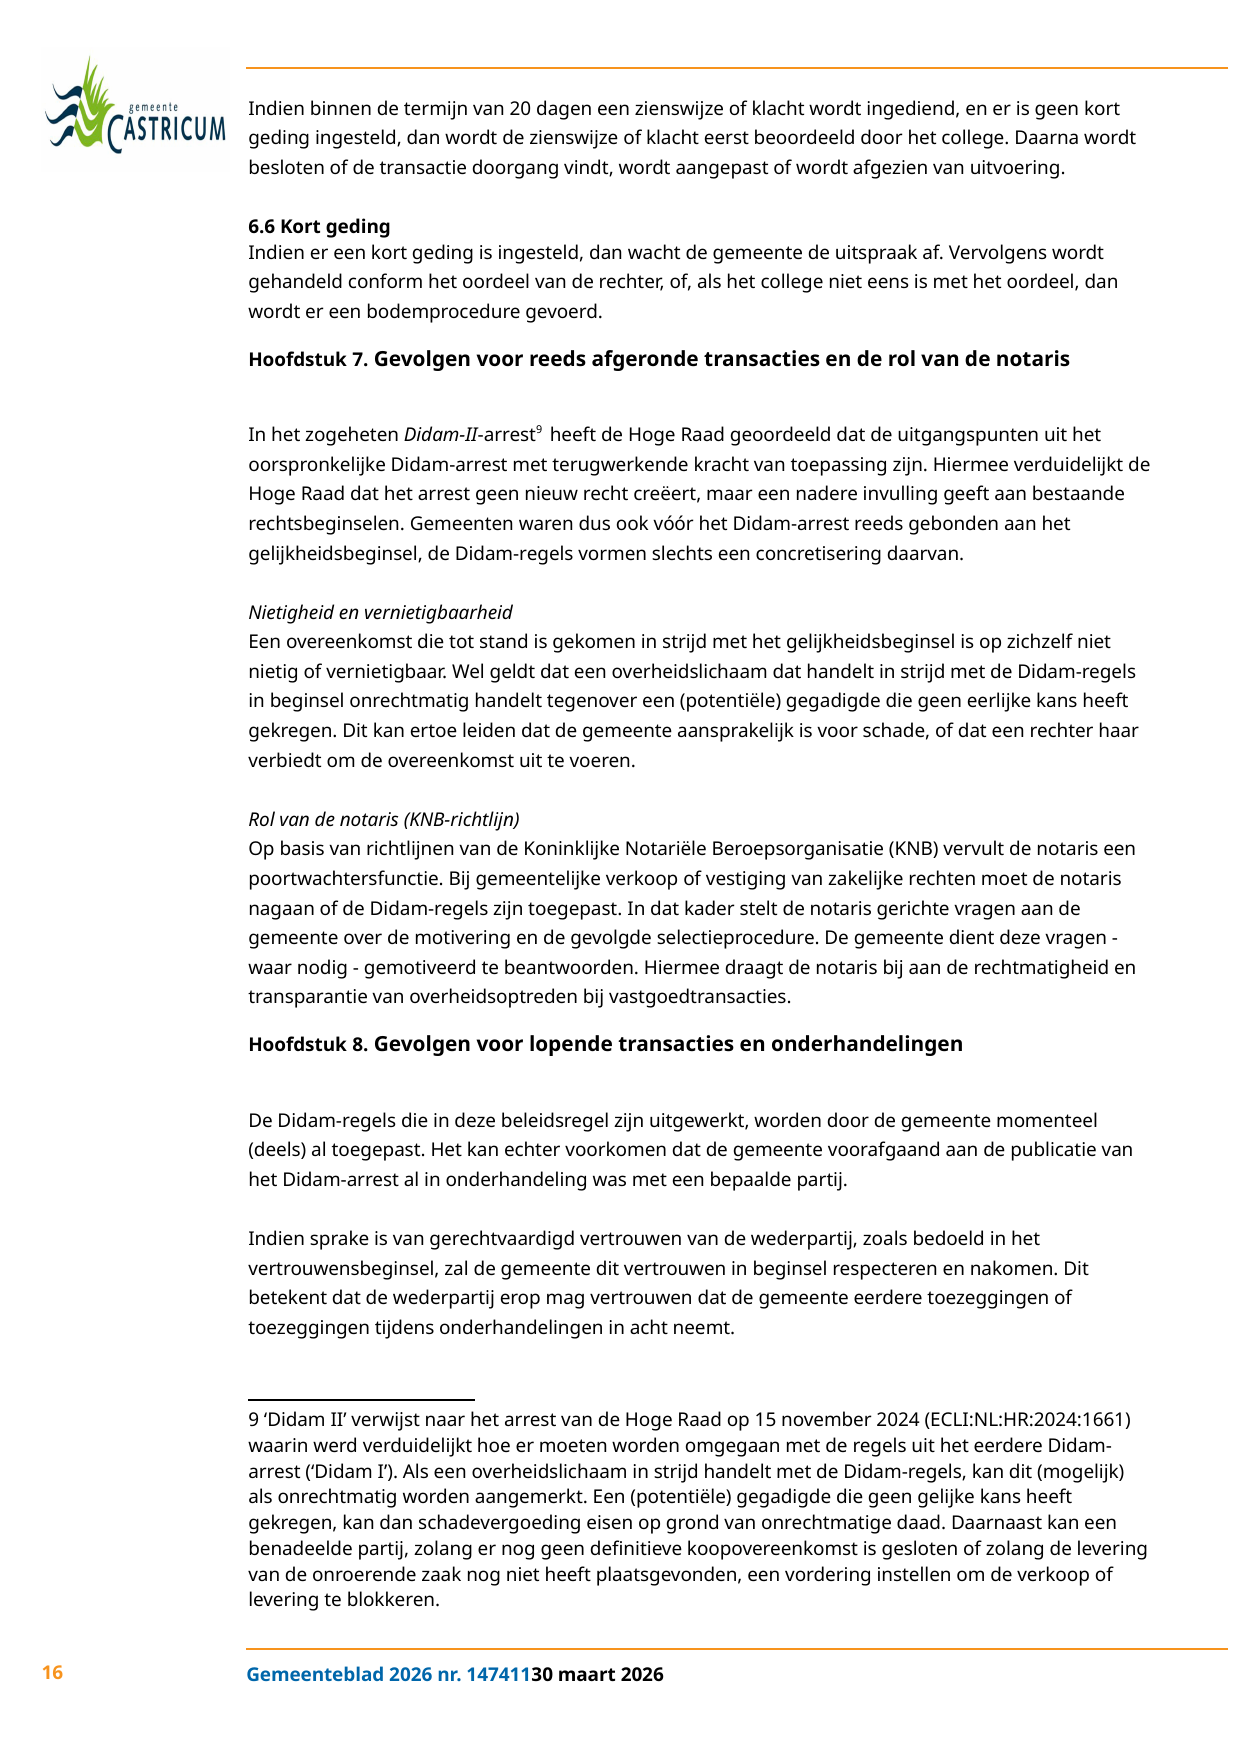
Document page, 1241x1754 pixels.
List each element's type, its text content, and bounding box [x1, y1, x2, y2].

text Indien er een kort geding is ingesteld, dan wacht de gemeente de uitspraak af. Vervolgens wordt gehandeld conform het oordeel van de rechter, of, als het college niet eens is met het oordeel, dan wordt er een bodemprocedure gevoerd. [248, 239, 1152, 324]
text Hoofdstuk 7. Gevolgen voor reeds afgeronde transacties en de rol van de notaris [248, 344, 1152, 372]
text Nietigheid en vernietigbaarheid [248, 599, 1152, 624]
text Op basis van richtlijnen van de Koninklijke Notariële Beroepsorganisatie (KNB) vervult de notaris een poortwachtersfunctie. Bij gemeentelijke verkoop of vestiging van zakelijke rechten moet de notaris nagaan of de Didam-regels zijn toegepast. In dat kader stelt de notaris gerichte vragen aan de gemeente over de motivering en de gevolgde selectieprocedure. De gemeente dient deze vragen -waar nodig - gemotiveerd te beantwoorden. Hiermee draagt de notaris bij aan de rechtmatigheid en transparantie van overheidsoptreden bij vastgoedtransacties. [248, 836, 1152, 1009]
text Hoofdstuk 8. Gevolgen voor lopende transacties en onderhandelingen [248, 1029, 1152, 1057]
text De Didam-regels die in deze beleidsregel zijn uitgewerkt, worden door de gemeente momenteel (deels) al toegepast. Het kan echter voorkomen dat de gemeente voorafgaand aan de publicatie van het Didam-arrest al in onderhandeling was met een bepaalde partij. [248, 1107, 1152, 1192]
text 6.6 Kort geding [248, 213, 1152, 239]
text In het zogeheten Didam-II-arrest heeft de Hoge Raad geoordeeld dat de uitgangspunten uit het oorspronkelijke Didam-arrest met terugwerkende kracht van toepassing zijn. Hiermee verduidelijkt de Hoge Raad dat het arrest geen nieuw recht creëert, maar een nadere invulling geeft aan bestaande rechtsbeginselen. Gemeenten waren dus ook vóór het Didam-arrest reeds gebonden aan het gelijkheidsbeginsel, de Didam-regels vormen slechts een concretisering daarvan. [248, 421, 1152, 565]
text Indien binnen de termijn van 20 dagen een zienswijze of klacht wordt ingediend, en er is geen kort geding ingesteld, dan wordt de zienswijze of klacht eerst beoordeeld door het college. Daarna wordt besloten of de transactie doorgang vindt, wordt aangepast of wordt afgezien van uitvoering. [248, 95, 1152, 180]
picture [41, 47, 231, 172]
text Een overeenkomst die tot stand is gekomen in strijd met het gelijkheidsbeginsel is op zichzelf niet nietig of vernietigbaar. Wel geldt dat een overheidslichaam dat handelt in strijd met de Didam-regels in beginsel onrechtmatig handelt tegenover een (potentiële) gegadigde die geen eerlijke kans heeft gekregen. Dit kan ertoe leiden dat de gemeente aansprakelijk is voor schade, of dat een rechter haar verbiedt om de overeenkomst uit te voeren. [248, 628, 1152, 772]
text ‘Didam II’ verwijst naar het arrest van de Hoge Raad op 15 november 2024 (ECLI:NL:HR:2024:1661) waarin werd verduidelijkt hoe er moeten worden omgegaan met de regels uit het eerdere Didam-arrest (‘Didam I’). Als een overheidslichaam in strijd handelt met de Didam-regels, kan dit (mogelijk) als onrechtmatig worden aangemerkt. Een (potentiële) gegadigde die geen gelijke kans heeft gekregen, kan dan schadevergoeding eisen op grond van onrechtmatige daad. Daarnaast kan een benadeelde partij, zolang er nog geen definitieve koopovereenkomst is gesloten of zolang de levering van de onroerende zaak nog niet heeft plaatsgevonden, een vordering instellen om de verkoop of levering te blokkeren. [248, 1406, 1152, 1612]
text Indien sprake is van gerechtvaardigd vertrouwen van de wederpartij, zoals bedoeld in het vertrouwensbeginsel, zal de gemeente dit vertrouwen in beginsel respecteren en nakomen. Dit betekent dat de wederpartij erop mag vertrouwen dat de gemeente eerdere toezeggingen of toezeggingen tijdens onderhandelingen in acht neemt. [248, 1225, 1152, 1339]
text Rol van de notaris (KNB-richtlijn) [248, 806, 1152, 832]
